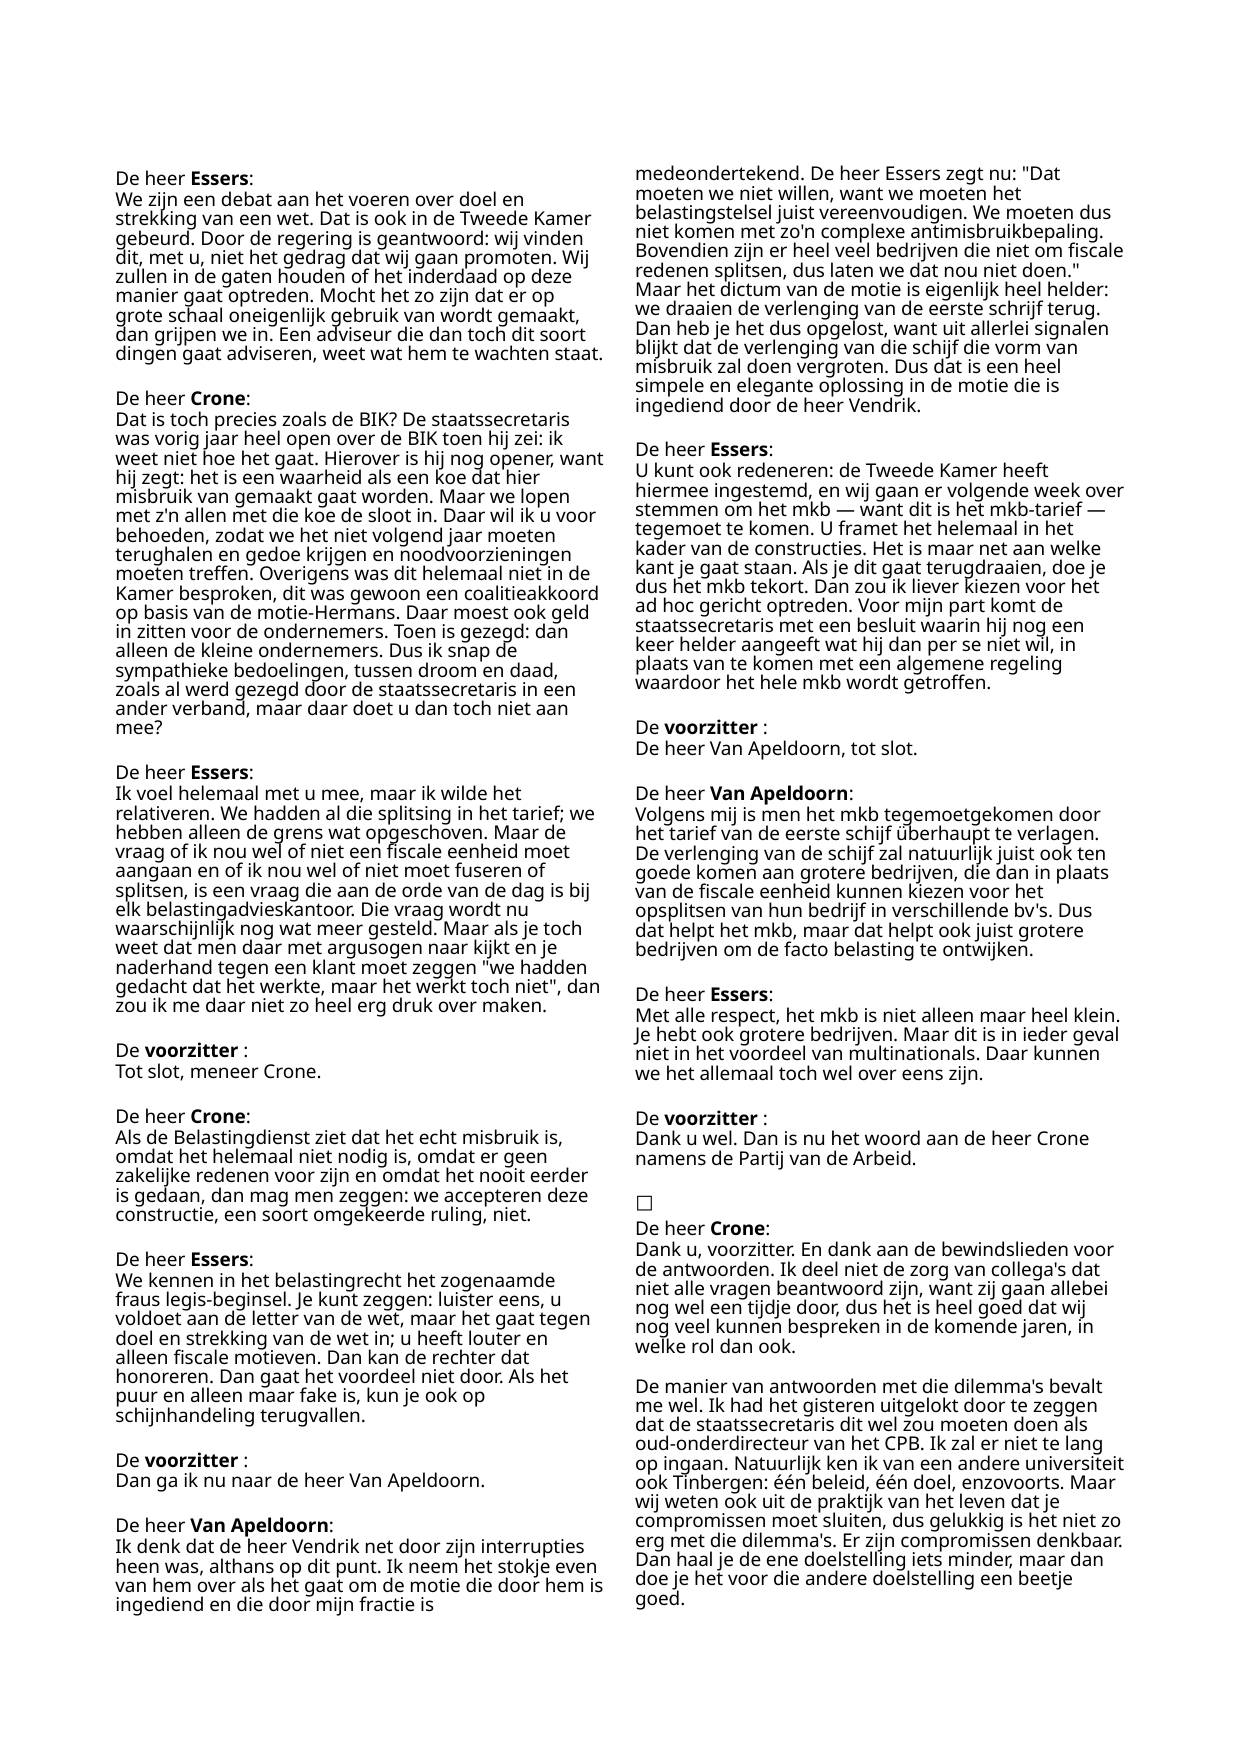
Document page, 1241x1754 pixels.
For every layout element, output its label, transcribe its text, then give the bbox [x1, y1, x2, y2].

text Ik denk dat de heer Vendrik net door zijn interrupties heen was, althans op dit punt. Ik neem het stokje even van hem over als het gaat om de motie die door hem is ingediend en die door mijn fractie is [115, 1538, 605, 1615]
text Dat is toch precies zoals de BIK? De staatssecretaris was vorig jaar heel open over de BIK toen hij zei: ik weet niet hoe het gaat. Hierover is hij nog opener, want hij zegt: het is een waarheid als een koe dat hier misbruik van gemaakt gaat worden. Maar we lopen met z'n allen met die koe de sloot in. Daar wil ik u voor behoeden, zodat we het niet volgend jaar moeten terughalen en gedoe krijgen en noodvoorzieningen moeten treffen. Overigens was dit helemaal niet in de Kamer besproken, dit was gewoon een coalitieakkoord op basis van de motie-Hermans. Daar moest ook geld in zitten voor de ondernemers. Toen is gezegd: dan alleen de kleine ondernemers. Dus ik snap de sympathieke bedoelingen, tussen droom en daad, zoals al werd gezegd door de staatssecretaris in een ander verband, maar daar doet u dan toch niet aan mee? [115, 411, 605, 739]
text Tot slot, meneer Crone. [115, 1063, 605, 1082]
text Volgens mij is men het mkb tegemoetgekomen door het tarief van de eerste schijf überhaupt te verlagen. De verlenging van de schijf zal natuurlijk juist ook ten goede komen aan grotere bedrijven, die dan in plaats van de fiscale eenheid kunnen kiezen voor het opsplitsen van hun bedrijf in verschillende bv's. Dus dat helpt het mkb, maar dat helpt ook juist grotere bedrijven om de facto belasting te ontwijken. [635, 806, 1125, 960]
text Met alle respect, het mkb is niet alleen maar heel klein. Je hebt ook grotere bedrijven. Maar dit is in ieder geval niet in het voordeel van multinationals. Daar kunnen we het allemaal toch wel over eens zijn. [635, 1007, 1125, 1084]
text De heer Van Apeldoorn, tot slot. [635, 740, 1125, 759]
text De voorzitter : [635, 1105, 1125, 1130]
text De heer Essers: [115, 165, 605, 191]
text Als de Belastingdienst ziet dat het echt misbruik is, omdat het helemaal niet nodig is, omdat er geen zakelijke redenen voor zijn en omdat het nooit eerder is gedaan, dan mag men zeggen: we accepteren deze constructie, een soort omgekeerde ruling, niet. [115, 1129, 605, 1225]
text Ik voel helemaal met u mee, maar ik wilde het relativeren. We hadden al die splitsing in het tarief; we hebben alleen de grens wat opgeschoven. Maar de vraag of ik nou wel of niet een fiscale eenheid moet aangaan en of ik nou wel of niet moet fuseren of splitsen, is een vraag die aan de orde van de dag is bij elk belastingadvieskantoor. Die vraag wordt nu waarschijnlijk nog wat meer gesteld. Maar als je toch weet dat men daar met argusogen naar kijkt en je naderhand tegen een klant moet zeggen "we hadden gedacht dat het werkte, maar het werkt toch niet", dan zou ik me daar niet zo heel erg druk over maken. [115, 785, 605, 1016]
text Dan ga ik nu naar de heer Van Apeldoorn. [115, 1472, 605, 1492]
text De heer Crone: [635, 1216, 1125, 1241]
text De heer Essers: [635, 981, 1125, 1007]
text De heer Essers: [115, 1246, 605, 1272]
text We kennen in het belastingrecht het zogenaamde fraus legis-beginsel. Je kunt zeggen: luister eens, u voldoet aan de letter van de wet, maar het gaat tegen doel en strekking van de wet in; u heeft louter en alleen fiscale motieven. Dan kan de rechter dat honoreren. Dan gaat het voordeel niet door. Als het puur en alleen maar fake is, kun je ook op schijnhandeling terugvallen. [115, 1272, 605, 1426]
text De heer Crone: [115, 1103, 605, 1129]
text De heer Crone: [115, 385, 605, 411]
text Dank u, voorzitter. En dank aan de bewindslieden voor de antwoorden. Ik deel niet de zorg van collega's dat niet alle vragen beantwoord zijn, want zij gaan allebei nog wel een tijdje door, dus het is heel goed dat wij nog veel kunnen bespreken in de komende jaren, in welke rol dan ook. [635, 1241, 1125, 1357]
text De voorzitter : [115, 1447, 605, 1472]
text De voorzitter : [635, 714, 1125, 740]
text De voorzitter : [115, 1037, 605, 1063]
text U kunt ook redeneren: de Tweede Kamer heeft hiermee ingestemd, en wij gaan er volgende week over stemmen om het mkb — want dit is het mkb-tarief — tegemoet te komen. U framet het helemaal in het kader van de constructies. Het is maar net aan welke kant je gaat staan. Als je dit gaat terugdraaien, doe je dus het mkb tekort. Dan zou ik liever kiezen voor het ad hoc gericht optreden. Voor mijn part komt de staatssecretaris met een besluit waarin hij nog een keer helder aangeeft wat hij dan per se niet wil, in plaats van te komen met een algemene regeling waardoor het hele mkb wordt getroffen. [635, 462, 1125, 694]
text De heer Van Apeldoorn: [635, 780, 1125, 806]
text De heer Van Apeldoorn: [115, 1513, 605, 1538]
text De heer Essers: [115, 759, 605, 785]
text medeondertekend. De heer Essers zegt nu: "Dat moeten we niet willen, want we moeten het belastingstelsel juist vereenvoudigen. We moeten dus niet komen met zo'n complexe antimisbruikbepaling. Bovendien zijn er heel veel bedrijven die niet om fiscale redenen splitsen, dus laten we dat nou niet doen." Maar het dictum van de motie is eigenlijk heel helder: we draaien de verlenging van de eerste schrijf terug. Dan heb je het dus opgelost, want uit allerlei signalen blijkt dat de verlenging van die schijf die vorm van misbruik zal doen vergroten. Dus dat is een heel simpele en elegante oplossing in de motie die is ingediend door de heer Vendrik. [635, 165, 1125, 416]
text ⬜ [635, 1190, 1125, 1216]
text Dank u wel. Dan is nu het woord aan de heer Crone namens de Partij van de Arbeid. [635, 1130, 1125, 1169]
text We zijn een debat aan het voeren over doel en strekking van een wet. Dat is ook in de Tweede Kamer gebeurd. Door de regering is geantwoord: wij vinden dit, met u, niet het gedrag dat wij gaan promoten. Wij zullen in de gaten houden of het inderdaad op deze manier gaat optreden. Mocht het zo zijn dat er op grote schaal oneigenlijk gebruik van wordt gemaakt, dan grijpen we in. Een adviseur die dan toch dit soort dingen gaat adviseren, weet wat hem te wachten staat. [115, 191, 605, 364]
text De heer Essers: [635, 437, 1125, 462]
text De manier van antwoorden met die dilemma's bevalt me wel. Ik had het gisteren uitgelokt door te zeggen dat de staatssecretaris dit wel zou moeten doen als oud-onderdirecteur van het CPB. Ik zal er niet te lang op ingaan. Natuurlijk ken ik van een andere universiteit ook Tinbergen: één beleid, één doel, enzovoorts. Maar wij weten ook uit de praktijk van het leven dat je compromissen moet sluiten, dus gelukkig is het niet zo erg met die dilemma's. Er zijn compromissen denkbaar. Dan haal je de ene doelstelling iets minder, maar dan doe je het voor die andere doelstelling een beetje goed. [635, 1378, 1125, 1609]
